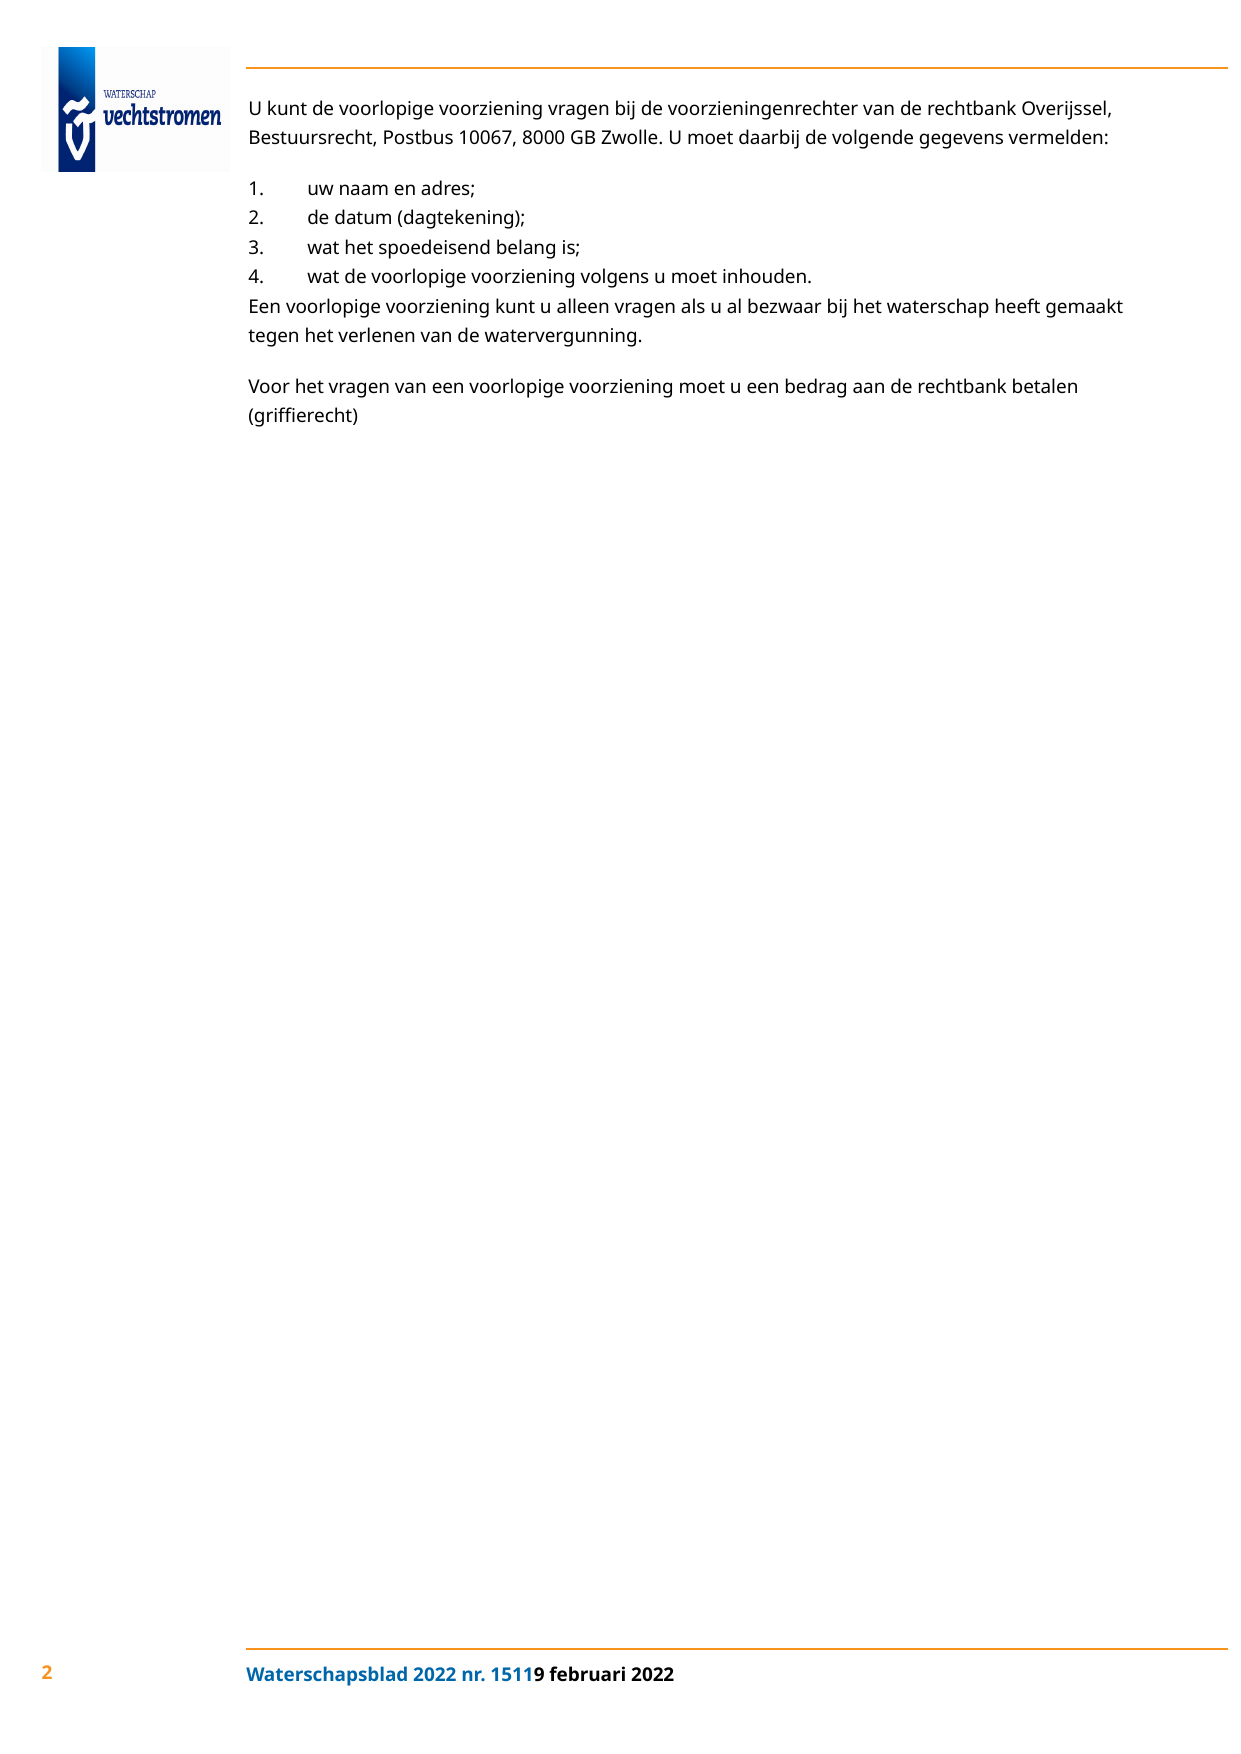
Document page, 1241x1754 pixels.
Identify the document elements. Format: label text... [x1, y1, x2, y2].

text U kunt de voorlopige voorziening vragen bij de voorzieningenrechter van de rechtbank Overijssel, Bestuursrecht, Postbus 10067, 8000 GB Zwolle. U moet daarbij de volgende gegevens vermelden: [248, 95, 1152, 150]
text Een voorlopige voorziening kunt u alleen vragen als u al bezwaar bij het waterschap heeft gemaakt tegen het verlenen van de watervergunning. [248, 293, 1152, 348]
list de datum (dagtekening); [248, 204, 1152, 230]
list wat de voorlopige voorziening volgens u moet inhouden. [248, 263, 1152, 289]
list wat het spoedeisend belang is; [248, 234, 1152, 260]
text Voor het vragen van een voorlopige voorziening moet u een bedrag aan de rechtbank betalen (griffierecht) [248, 373, 1152, 428]
picture [41, 47, 231, 172]
list uw naam en adres; [248, 175, 1152, 201]
